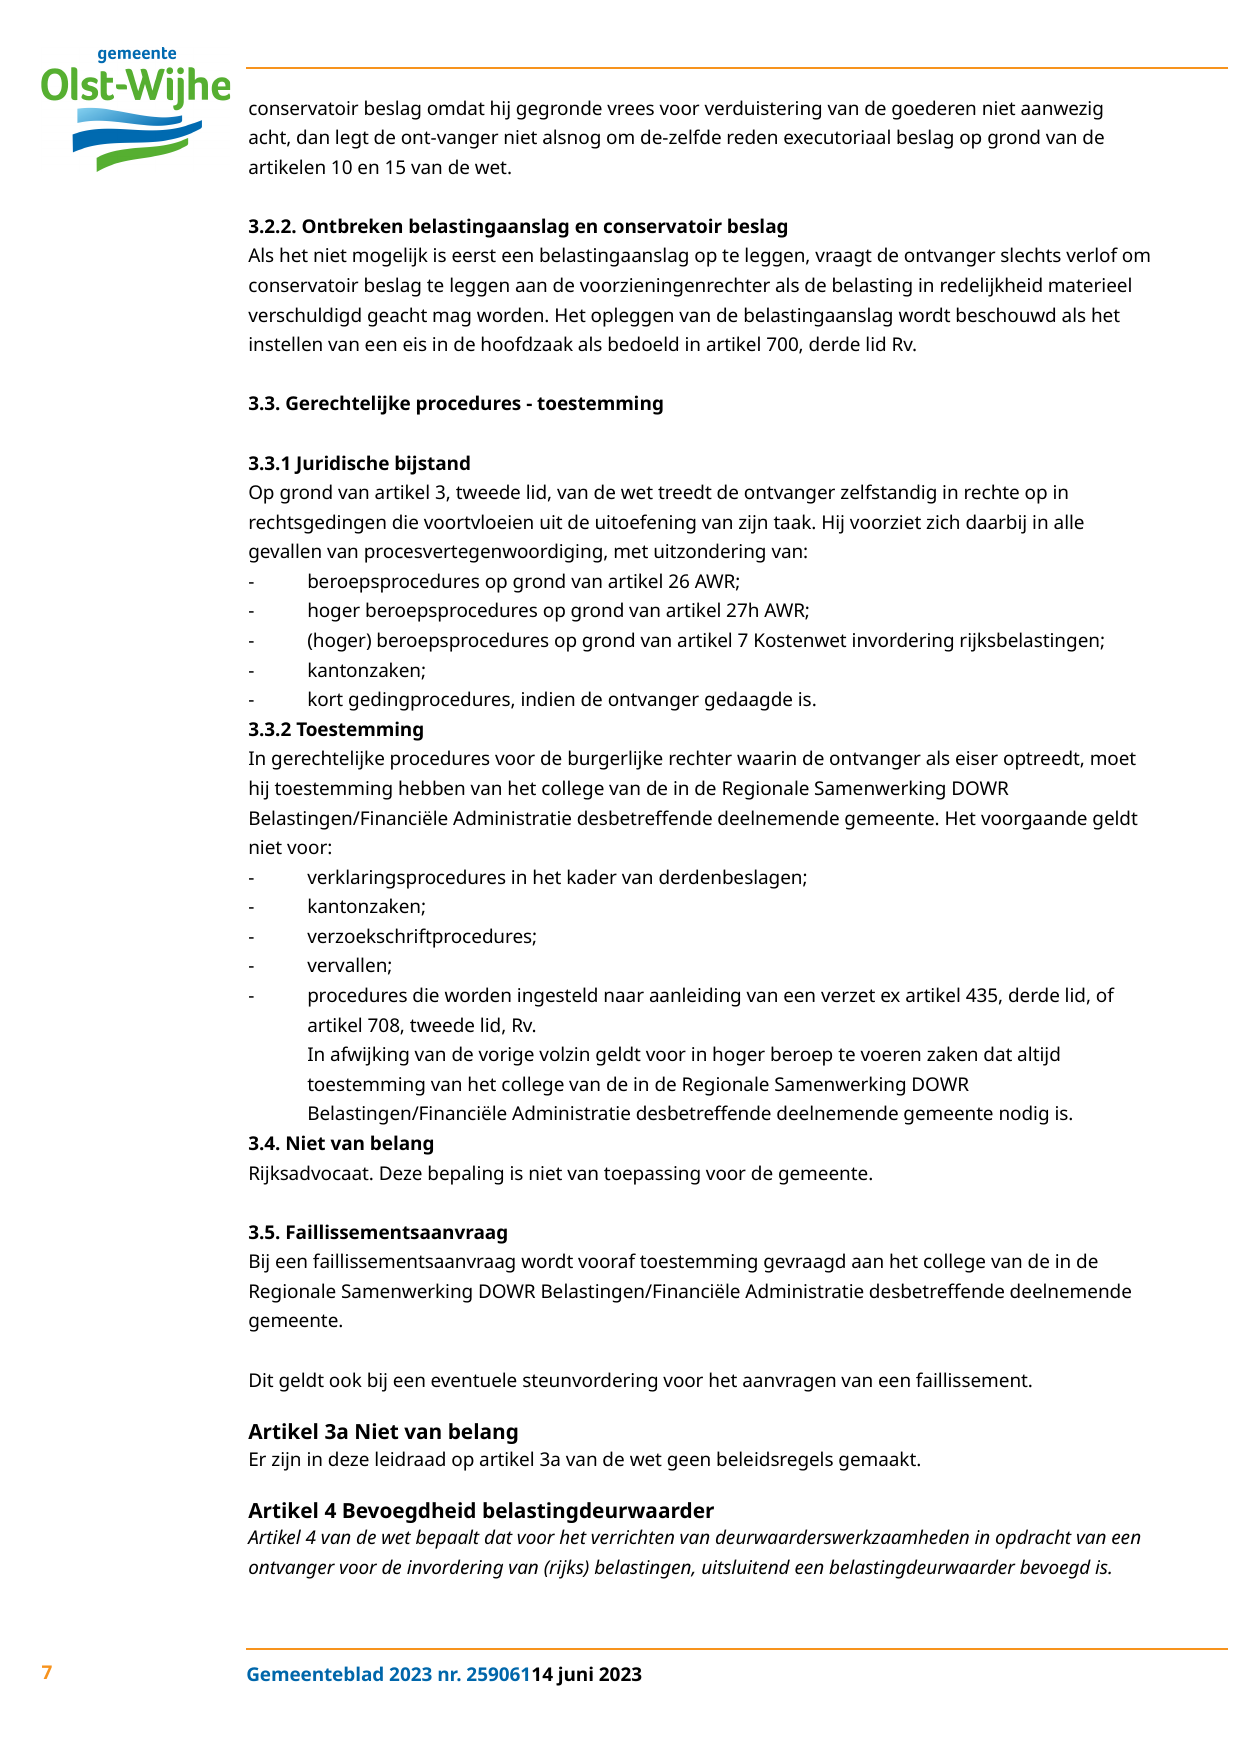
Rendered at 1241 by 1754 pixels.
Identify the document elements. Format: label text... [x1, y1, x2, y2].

text 3.5. Faillissementsaanvraag [248, 1219, 1152, 1245]
text Dit geldt ook bij een eventuele steunvordering voor het aanvragen van een faillissement. [248, 1367, 1152, 1393]
list In afwijking van de vorige volzin geldt voor in hoger beroep te voeren zaken dat altijd toestemming van het college van de in de Regionale Samenwerking DOWR Belastingen/Financiële Administratie desbetreffende deelnemende gemeente nodig is. [248, 1041, 1152, 1126]
list verzoekschriftprocedures; [248, 923, 1152, 949]
list kantonzaken; [248, 657, 1152, 683]
text conservatoir beslag omdat hij gegronde vrees voor verduistering van de goederen niet aanwezig acht, dan legt de ont-vanger niet alsnog om de-zelfde reden executoriaal beslag op grond van de artikelen 10 en 15 van de wet. [248, 95, 1152, 180]
list kantonzaken; [248, 893, 1152, 919]
text Op grond van artikel 3, tweede lid, van de wet treedt de ontvanger zelfstandig in rechte op in rechtsgedingen die voortvloeien uit de uitoefening van zijn taak. Hij voorziet zich daarbij in alle gevallen van procesvertegenwoordiging, met uitzondering van: [248, 479, 1152, 564]
list vervallen; [248, 953, 1152, 978]
text Bij een faillissementsaanvraag wordt vooraf toestemming gevraagd aan het college van de in de Regionale Samenwerking DOWR Belastingen/Financiële Administratie desbetreffende deelnemende gemeente. [248, 1248, 1152, 1333]
text 3.3.2 Toestemming [248, 716, 1152, 742]
list verklaringsprocedures in het kader van derdenbeslagen; [248, 864, 1152, 890]
list (hoger) beroepsprocedures op grond van artikel 7 Kostenwet invordering rijksbelastingen; [248, 627, 1152, 653]
text Er zijn in deze leidraad op artikel 3a van de wet geen beleidsregels gemaakt. [248, 1446, 1152, 1471]
text In gerechtelijke procedures voor de burgerlijke rechter waarin de ontvanger als eiser optreedt, moet hij toestemming hebben van het college van de in de Regionale Samenwerking DOWR Belastingen/Financiële Administratie desbetreffende deelnemende gemeente. Het voorgaande geldt niet voor: [248, 746, 1152, 860]
text Rijksadvocaat. Deze bepaling is niet van toepassing voor de gemeente. [248, 1160, 1152, 1186]
list procedures die worden ingesteld naar aanleiding van een verzet ex artikel 435, derde lid, of artikel 708, tweede lid, Rv. [248, 982, 1152, 1038]
text 3.3.1 Juridische bijstand [248, 450, 1152, 476]
picture [41, 47, 231, 172]
text Artikel 3a Niet van belang [248, 1417, 1152, 1446]
text Artikel 4 Bevoegdheid belastingdeurwaarder [248, 1496, 1152, 1524]
text 3.3. Gerechtelijke procedures - toestemming [248, 391, 1152, 416]
text 3.2.2. Ontbreken belastingaanslag en conservatoir beslag [248, 213, 1152, 239]
text 3.4. Niet van belang [248, 1130, 1152, 1156]
text Als het niet mogelijk is eerst een belastingaanslag op te leggen, vraagt de ontvanger slechts verlof om conservatoir beslag te leggen aan de voorzieningenrechter als de belasting in redelijkheid materieel verschuldigd geacht mag worden. Het opleggen van de belastingaanslag wordt beschouwd als het instellen van een eis in de hoofdzaak als bedoeld in artikel 700, derde lid Rv. [248, 243, 1152, 357]
list hoger beroepsprocedures op grond van artikel 27h AWR; [248, 598, 1152, 623]
list beroepsprocedures op grond van artikel 26 AWR; [248, 568, 1152, 594]
list kort gedingprocedures, indien de ontvanger gedaagde is. [248, 686, 1152, 712]
text Artikel 4 van de wet bepaalt dat voor het verrichten van deurwaarderswerkzaamheden in opdracht van een ontvanger voor de invordering van (rijks) belastingen, uitsluitend een belastingdeurwaarder bevoegd is. [248, 1524, 1152, 1580]
